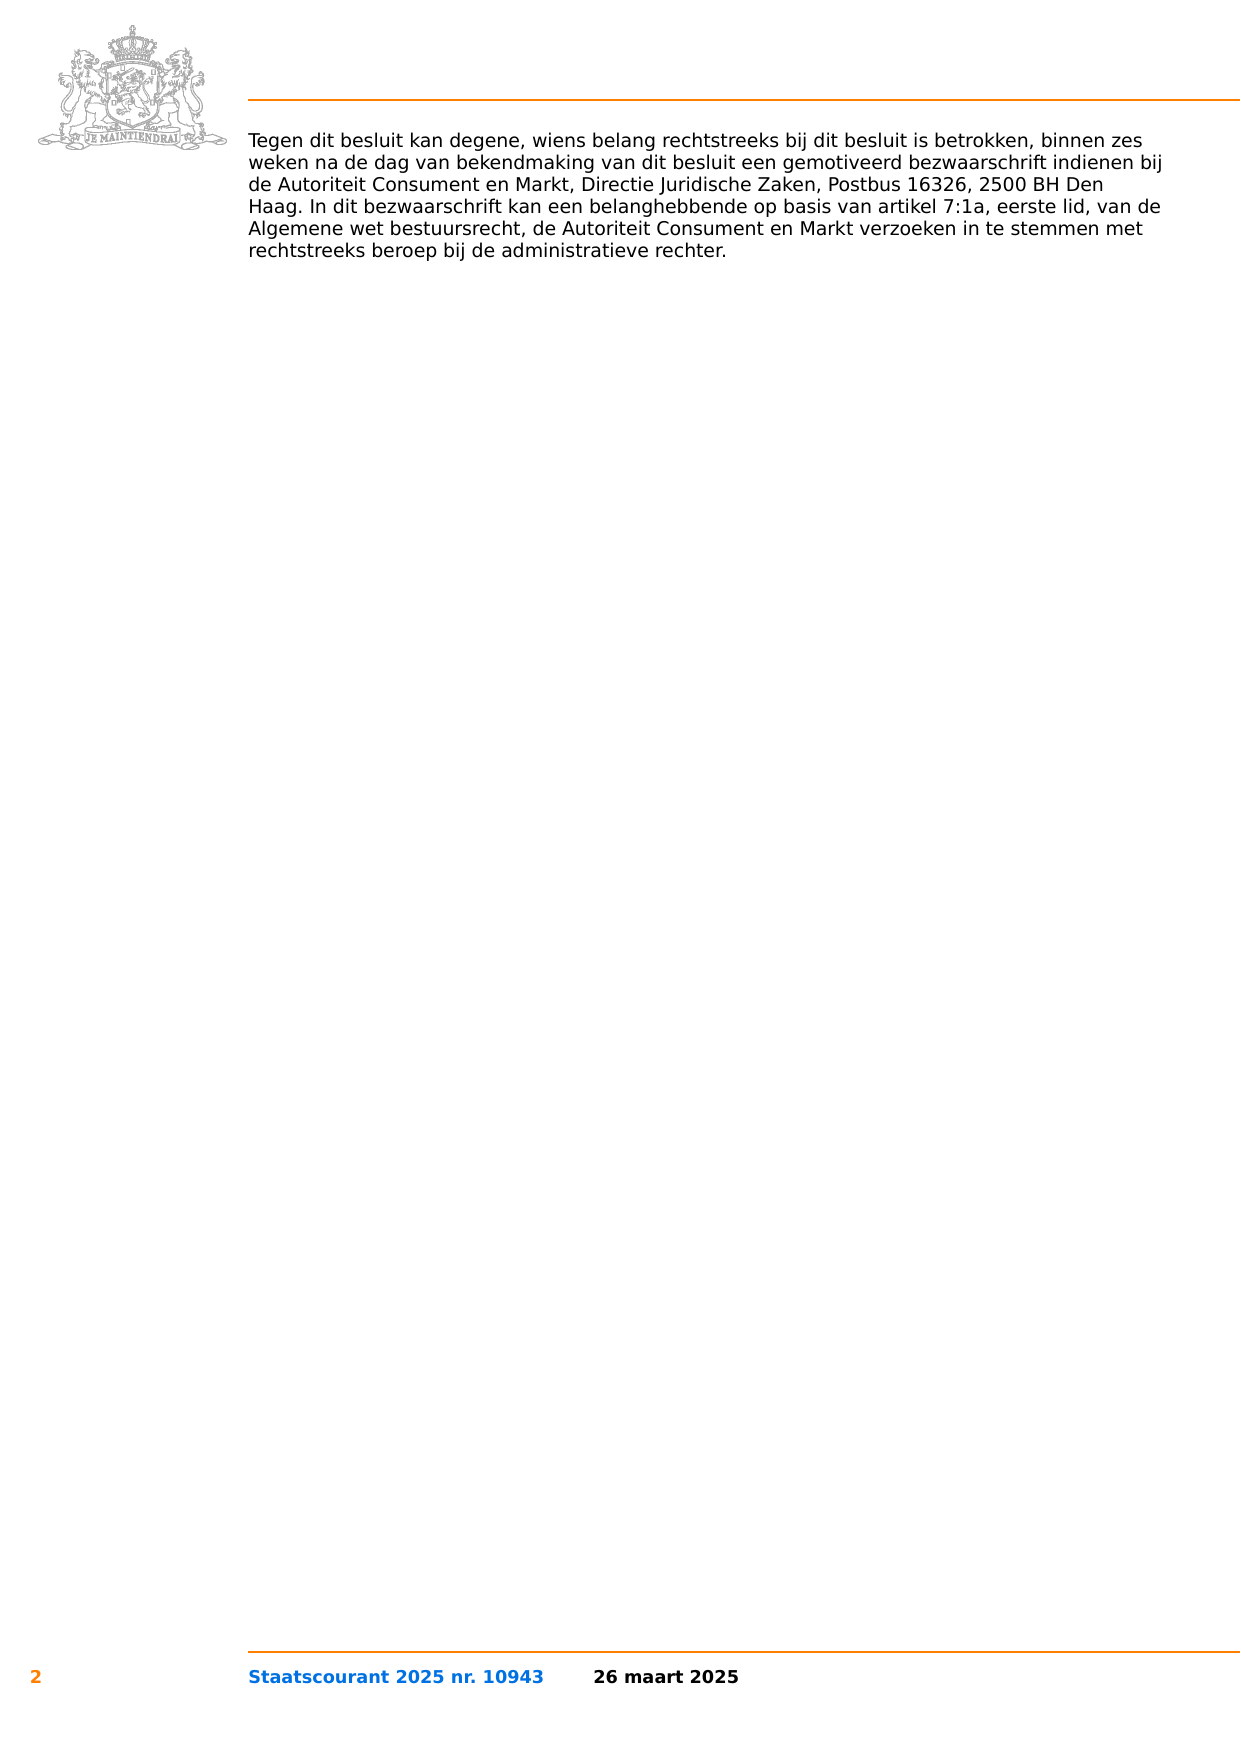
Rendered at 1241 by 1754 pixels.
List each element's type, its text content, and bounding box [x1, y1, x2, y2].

picture [38, 25, 227, 150]
text Tegen dit besluit kan degene, wiens belang rechtstreeks bij dit besluit is betrokken, binnen zes weken na de dag van bekendmaking van dit besluit een gemotiveerd bezwaarschrift indienen bij de Autoriteit Consument en Markt, Directie Juridische Zaken, Postbus 16326, 2500 BH Den Haag. In dit bezwaarschrift kan een belanghebbende op basis van artikel 7:1a, eerste lid, van de Algemene wet bestuursrecht, de Autoriteit Consument en Markt verzoeken in te stemmen met rechtstreeks beroep bij de administratieve rechter. [248, 130, 1163, 262]
